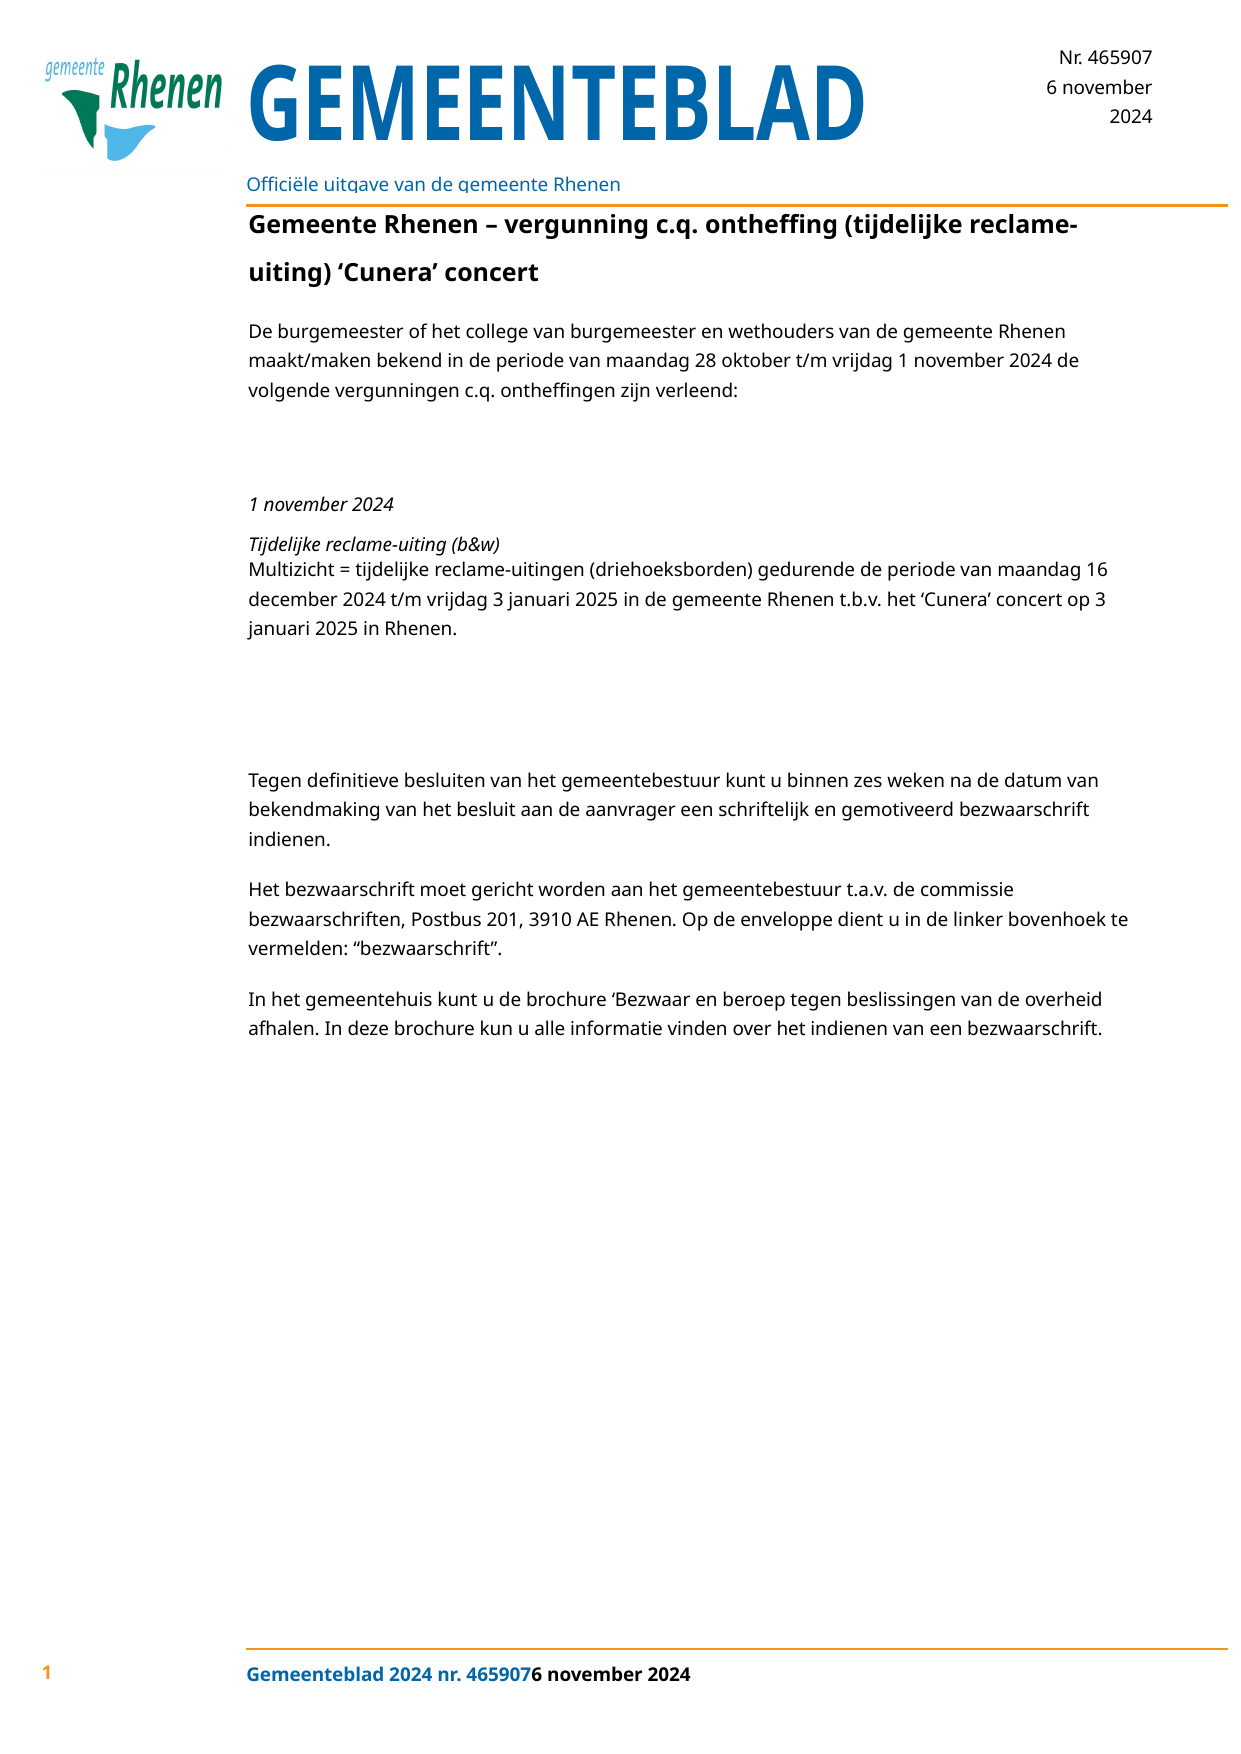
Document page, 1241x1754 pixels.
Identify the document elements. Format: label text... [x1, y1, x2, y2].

picture [41, 47, 231, 172]
text Het bezwaarschrift moet gericht worden aan het gemeentebestuur t.a.v. de commissie bezwaarschriften, Postbus 201, 3910 AE Rhenen. Op de enveloppe dient u in de linker bovenhoek te vermelden: “bezwaarschrift”. [248, 876, 1152, 961]
text Tegen definitieve besluiten van het gemeentebestuur kunt u binnen zes weken na de datum van bekendmaking van het besluit aan de aanvrager een schriftelijk en gemotiveerd bezwaarschrift indienen. [248, 767, 1152, 852]
text In het gemeentehuis kunt u de brochure ‘Bezwaar en beroep tegen beslissingen van de overheid afhalen. In deze brochure kun u alle informatie vinden over het indienen van een bezwaarschrift. [248, 986, 1152, 1041]
text De burgemeester of het college van burgemeester en wethouders van de gemeente Rhenen maakt/maken bekend in de periode van maandag 28 oktober t/m vrijdag 1 november 2024 de volgende vergunningen c.q. ontheffingen zijn verleend: [248, 318, 1152, 403]
text Tijdelijke reclame-uiting (b&w) [248, 531, 1152, 556]
text Multizicht = tijdelijke reclame-uitingen (driehoeksborden) gedurende de periode van maandag 16 december 2024 t/m vrijdag 3 januari 2025 in de gemeente Rhenen t.b.v. het ‘Cunera’ concert op 3 januari 2025 in Rhenen. [248, 556, 1152, 641]
text Gemeente Rhenen – vergunning c.q. ontheffing (tijdelijke reclame-uiting) ‘Cunera’ concert [248, 207, 1152, 288]
text 1 november 2024 [248, 491, 1152, 517]
